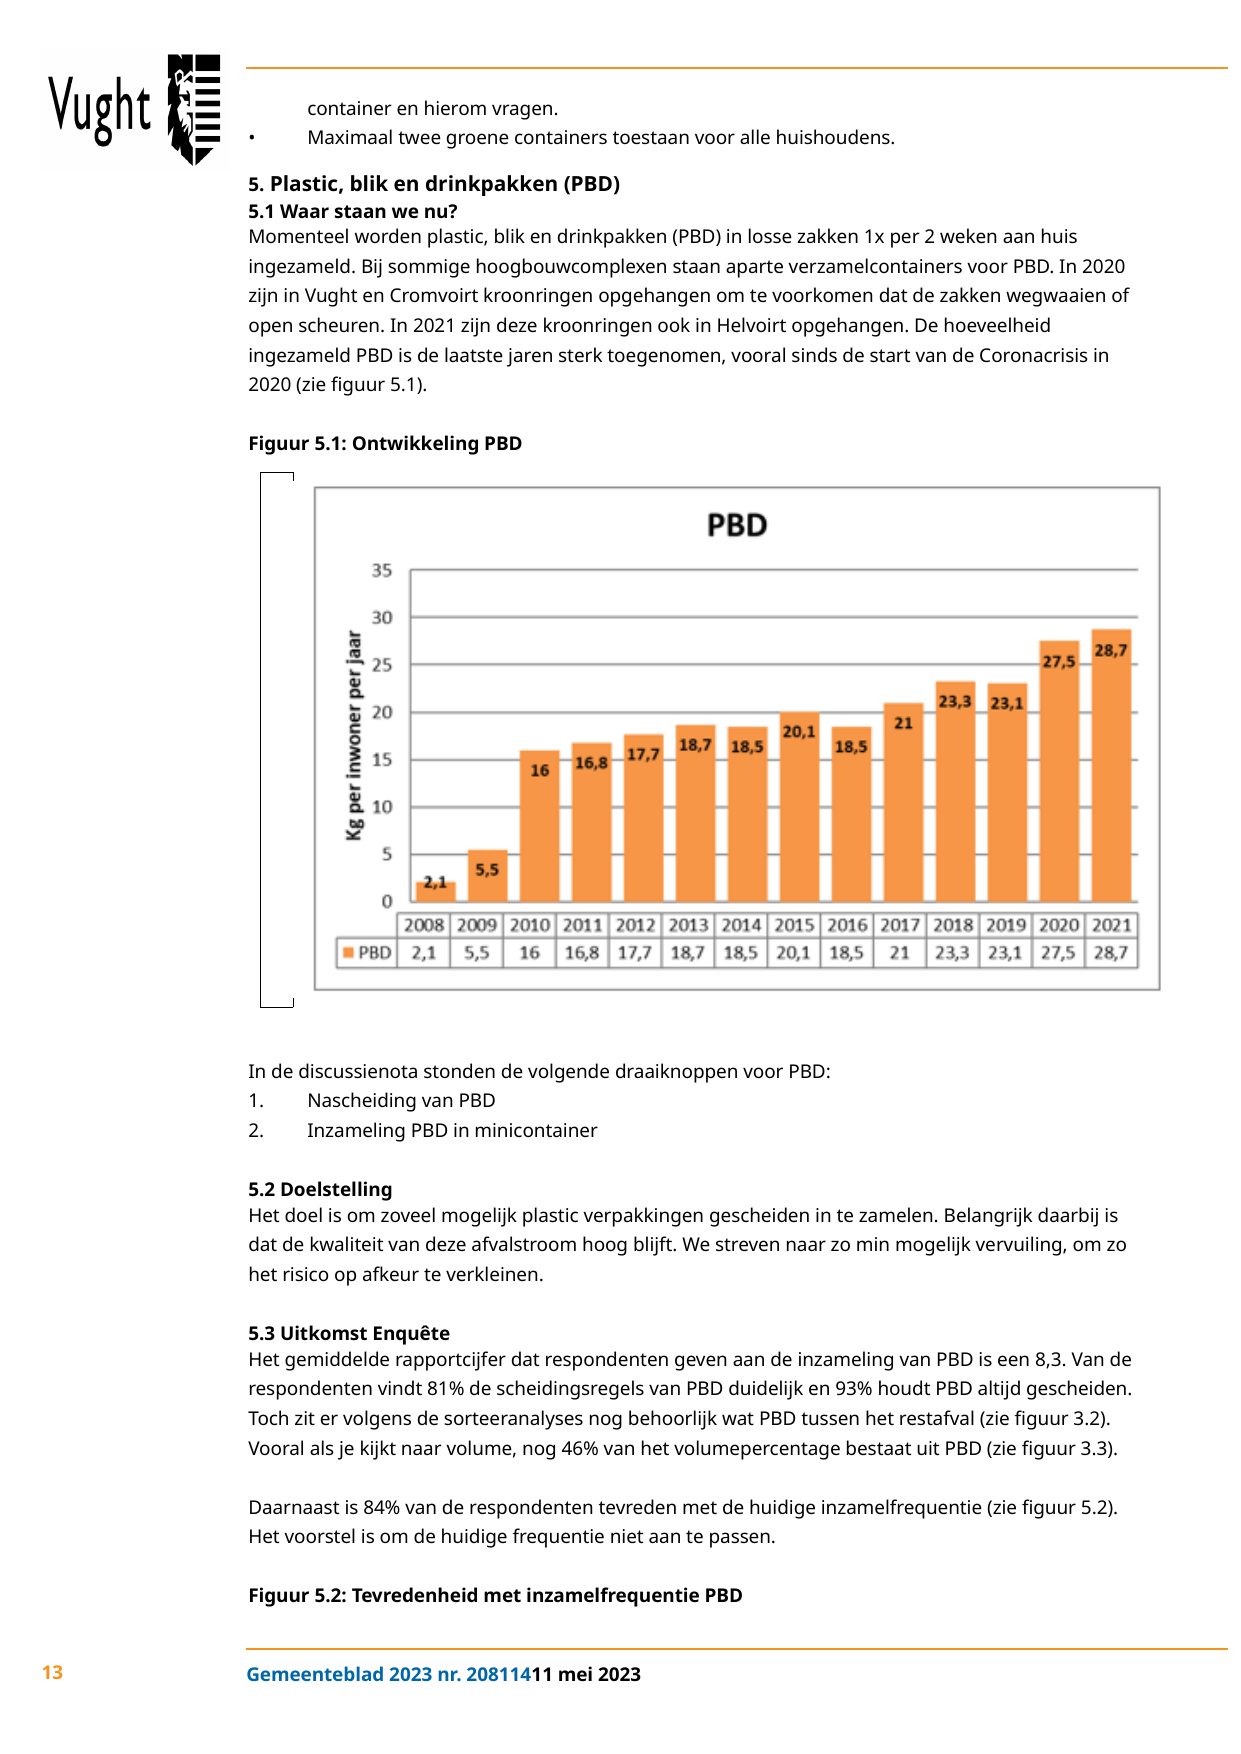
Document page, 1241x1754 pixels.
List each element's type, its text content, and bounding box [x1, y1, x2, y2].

picture [268, 481, 1173, 998]
text Figuur 5.2: Tevredenheid met inzamelfrequentie PBD [248, 1583, 1152, 1608]
text 5. Plastic, blik en drinkpakken (PBD) [248, 169, 1152, 198]
text Momenteel worden plastic, blik en drinkpakken (PBD) in losse zakken 1x per 2 weken aan huis ingezameld. Bij sommige hoogbouwcomplexen staan aparte verzamelcontainers voor PBD. In 2020 zijn in Vught en Cromvoirt kroonringen opgehangen om te voorkomen dat de zakken wegwaaien of open scheuren. In 2021 zijn deze kroonringen ook in Helvoirt opgehangen. De hoeveelheid ingezameld PBD is de laatste jaren sterk toegenomen, vooral sinds de start van de Coronacrisis in 2020 (zie figuur 5.1). [248, 223, 1152, 397]
text Daarnaast is 84% van de respondenten tevreden met de huidige inzamelfrequentie (zie figuur 5.2). Het voorstel is om de huidige frequentie niet aan te passen. [248, 1494, 1152, 1549]
text Het doel is om zoveel mogelijk plastic verpakkingen gescheiden in te zamelen. Belangrijk daarbij is dat de kwaliteit van deze afvalstroom hoog blijft. We streven naar zo min mogelijk vervuiling, om zo het risico op afkeur te verkleinen. [248, 1202, 1152, 1287]
list Nascheiding van PBD [248, 1087, 1152, 1113]
table_header container en hierom vragen. Maximaal twee groene containers toestaan voor alle huishoudens. [248, 95, 1152, 150]
text 5.1 Waar staan we nu? [248, 198, 1152, 223]
text 5.3 Uitkomst Enquête [248, 1320, 1152, 1346]
text 5.2 Doelstelling [248, 1176, 1152, 1202]
text In de discussienota stonden de volgende draaiknoppen voor PBD: [248, 1058, 1152, 1084]
text Figuur 5.1: Ontwikkeling PBD [248, 431, 1152, 456]
text Het gemiddelde rapportcijfer dat respondenten geven aan de inzameling van PBD is een 8,3. Van de respondenten vindt 81% de scheidingsregels van PBD duidelijk en 93% houdt PBD altijd gescheiden. Toch zit er volgens de sorteeranalyses nog behoorlijk wat PBD tussen het restafval (zie figuur 3.2). Vooral als je kijkt naar volume, nog 46% van het volumepercentage bestaat uit PBD (zie figuur 3.3). [248, 1346, 1152, 1461]
picture [41, 47, 231, 172]
list Inzameling PBD in minicontainer [248, 1117, 1152, 1143]
